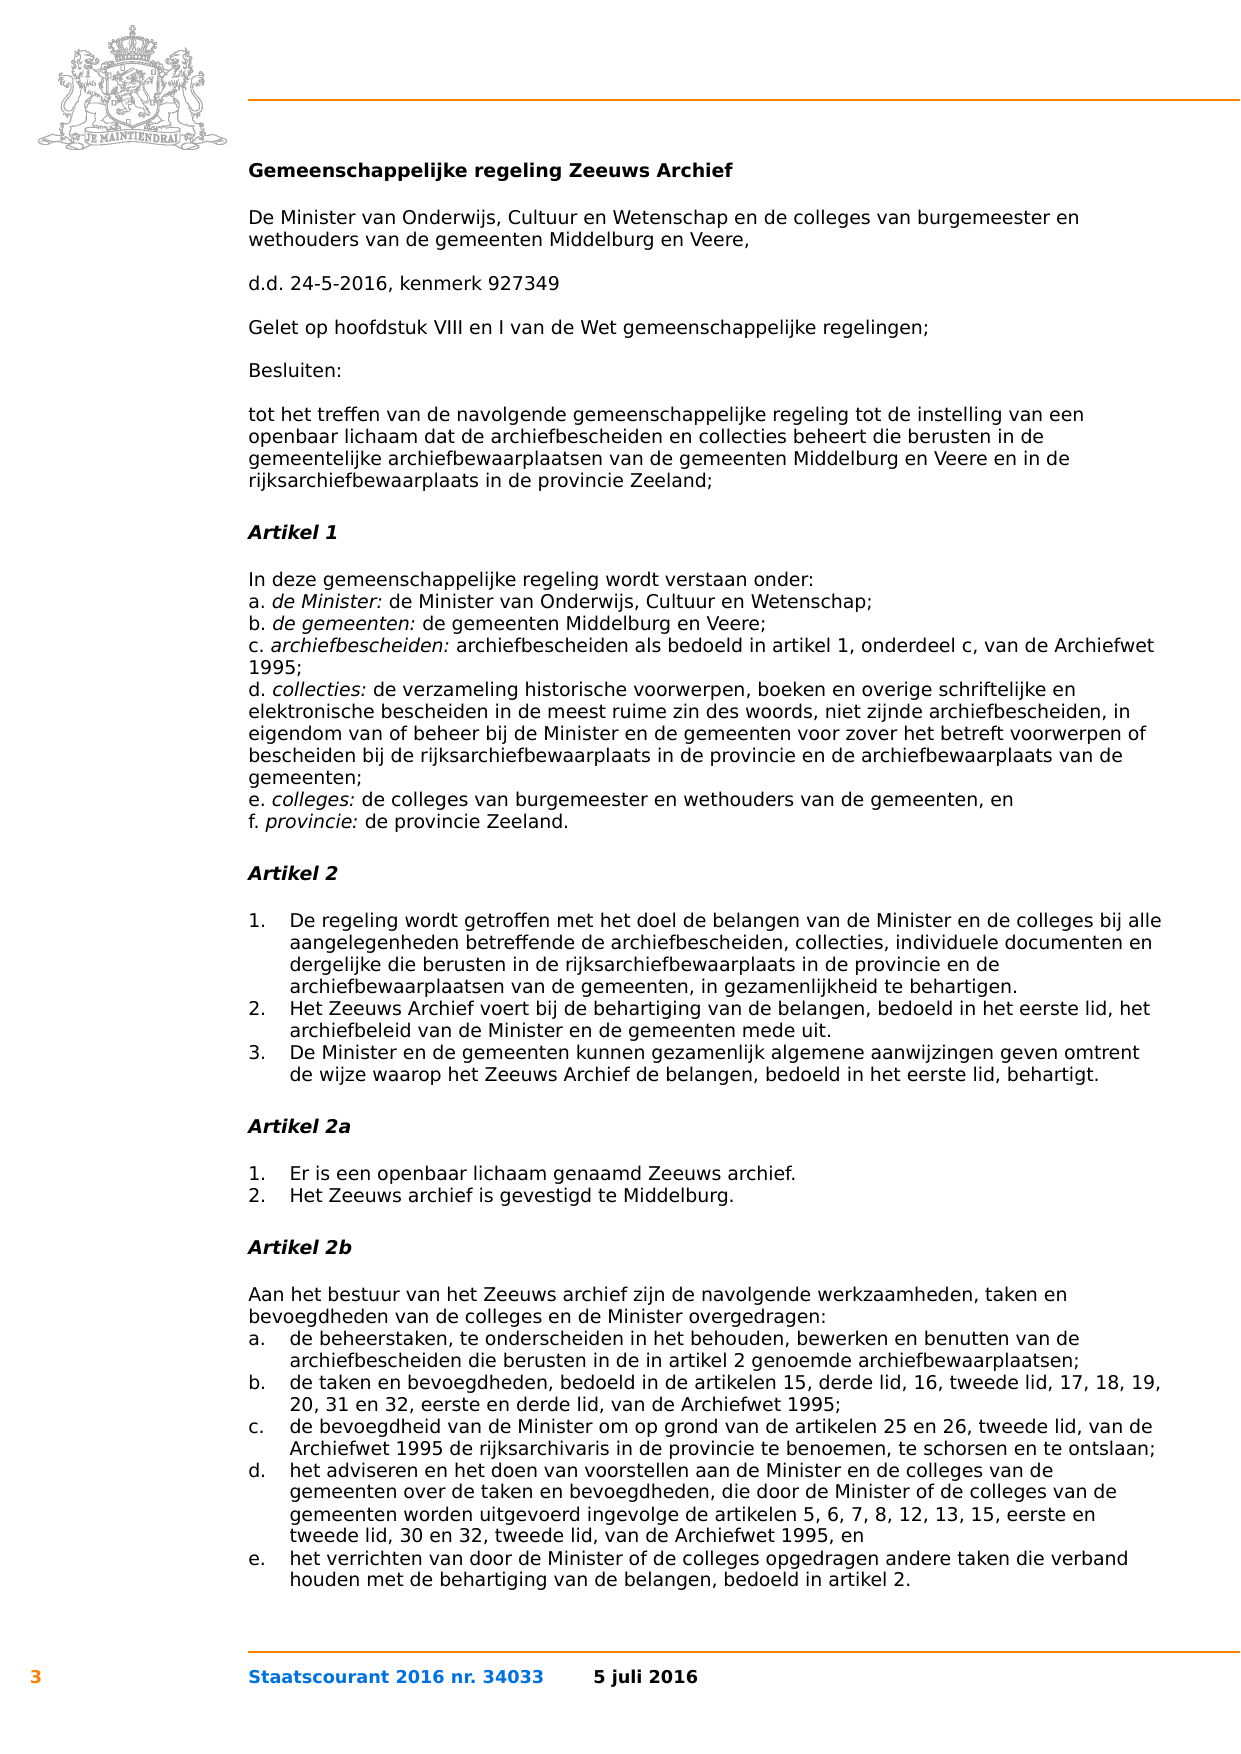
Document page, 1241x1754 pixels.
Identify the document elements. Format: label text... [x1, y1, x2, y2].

subtitle Artikel 2a [248, 1116, 1163, 1138]
text Aan het bestuur van het Zeeuws archief zijn de navolgende werkzaamheden, taken en bevoegdheden van de colleges en de Minister overgedragen: [248, 1284, 1163, 1328]
text c. de bevoegdheid van de Minister om op grond van de artikelen 25 en 26, tweede lid, van de Archiefwet 1995 de rijksarchivaris in de provincie te benoemen, te schorsen en te ontslaan; [248, 1416, 1163, 1459]
text a. de Minister: de Minister van Onderwijs, Cultuur en Wetenschap; [248, 591, 1163, 613]
text 2. Het Zeeuws Archief voert bij de behartiging van de belangen, bedoeld in het eerste lid, het archiefbeleid van de Minister en de gemeenten mede uit. [248, 998, 1163, 1042]
text 1. Er is een openbaar lichaam genaamd Zeeuws archief. [248, 1163, 1163, 1185]
text 2. Het Zeeuws archief is gevestigd te Middelburg. [248, 1185, 1163, 1207]
text c. archiefbescheiden: archiefbescheiden als bedoeld in artikel 1, onderdeel c, van de Archiefwet 1995; [248, 635, 1163, 679]
subtitle Artikel 2 [248, 863, 1163, 885]
text b. de gemeenten: de gemeenten Middelburg en Veere; [248, 613, 1163, 635]
text e. colleges: de colleges van burgemeester en wethouders van de gemeenten, en [248, 789, 1163, 811]
text d. collecties: de verzameling historische voorwerpen, boeken en overige schriftelijke en elektronische bescheiden in de meest ruime zin des woords, niet zijnde archiefbescheiden, in eigendom van of beheer bij de Minister en de gemeenten voor zover het betreft voorwerpen of bescheiden bij de rijksarchiefbewaarplaats in de provincie en de archiefbewaarplaats van de gemeenten; [248, 679, 1163, 789]
text tot het treffen van de navolgende gemeenschappelijke regeling tot de instelling van een openbaar lichaam dat de archiefbescheiden en collecties beheert die berusten in de gemeentelijke archiefbewaarplaatsen van de gemeenten Middelburg en Veere en in de rijksarchiefbewaarplaats in de provincie Zeeland; [248, 404, 1163, 492]
text De Minister van Onderwijs, Cultuur en Wetenschap en de colleges van burgemeester en wethouders van de gemeenten Middelburg en Veere, [248, 207, 1163, 251]
picture [38, 25, 227, 150]
text In deze gemeenschappelijke regeling wordt verstaan onder: [248, 569, 1163, 591]
subtitle Artikel 2b [248, 1237, 1163, 1259]
text 1. De regeling wordt getroffen met het doel de belangen van de Minister en de colleges bij alle aangelegenheden betreffende de archiefbescheiden, collecties, individuele documenten en dergelijke die berusten in de rijksarchiefbewaarplaats in de provincie en de archiefbewaarplaatsen van de gemeenten, in gezamenlijkheid te behartigen. [248, 910, 1163, 998]
text b. de taken en bevoegdheden, bedoeld in de artikelen 15, derde lid, 16, tweede lid, 17, 18, 19, 20, 31 en 32, eerste en derde lid, van de Archiefwet 1995; [248, 1372, 1163, 1416]
text d.d. 24-5-2016, kenmerk 927349 [248, 273, 1163, 295]
text d. het adviseren en het doen van voorstellen aan de Minister en de colleges van de gemeenten over de taken en bevoegdheden, die door de Minister of de colleges van de gemeenten worden uitgevoerd ingevolge de artikelen 5, 6, 7, 8, 12, 13, 15, eerste en tweede lid, 30 en 32, tweede lid, van de Archiefwet 1995, en [248, 1459, 1163, 1547]
text e. het verrichten van door de Minister of de colleges opgedragen andere taken die verband houden met de behartiging van de belangen, bedoeld in artikel 2. [248, 1547, 1163, 1591]
text 3. De Minister en de gemeenten kunnen gezamenlijk algemene aanwijzingen geven omtrent de wijze waarop het Zeeuws Archief de belangen, bedoeld in het eerste lid, behartigt. [248, 1042, 1163, 1086]
text Besluiten: [248, 360, 1163, 382]
subtitle Gemeenschappelijke regeling Zeeuws Archief [248, 160, 1163, 182]
subtitle Artikel 1 [248, 522, 1163, 544]
text a. de beheerstaken, te onderscheiden in het behouden, bewerken en benutten van de archiefbescheiden die berusten in de in artikel 2 genoemde archiefbewaarplaatsen; [248, 1328, 1163, 1372]
text Gelet op hoofdstuk VIII en I van de Wet gemeenschappelijke regelingen; [248, 317, 1163, 338]
text f. provincie: de provincie Zeeland. [248, 811, 1163, 833]
